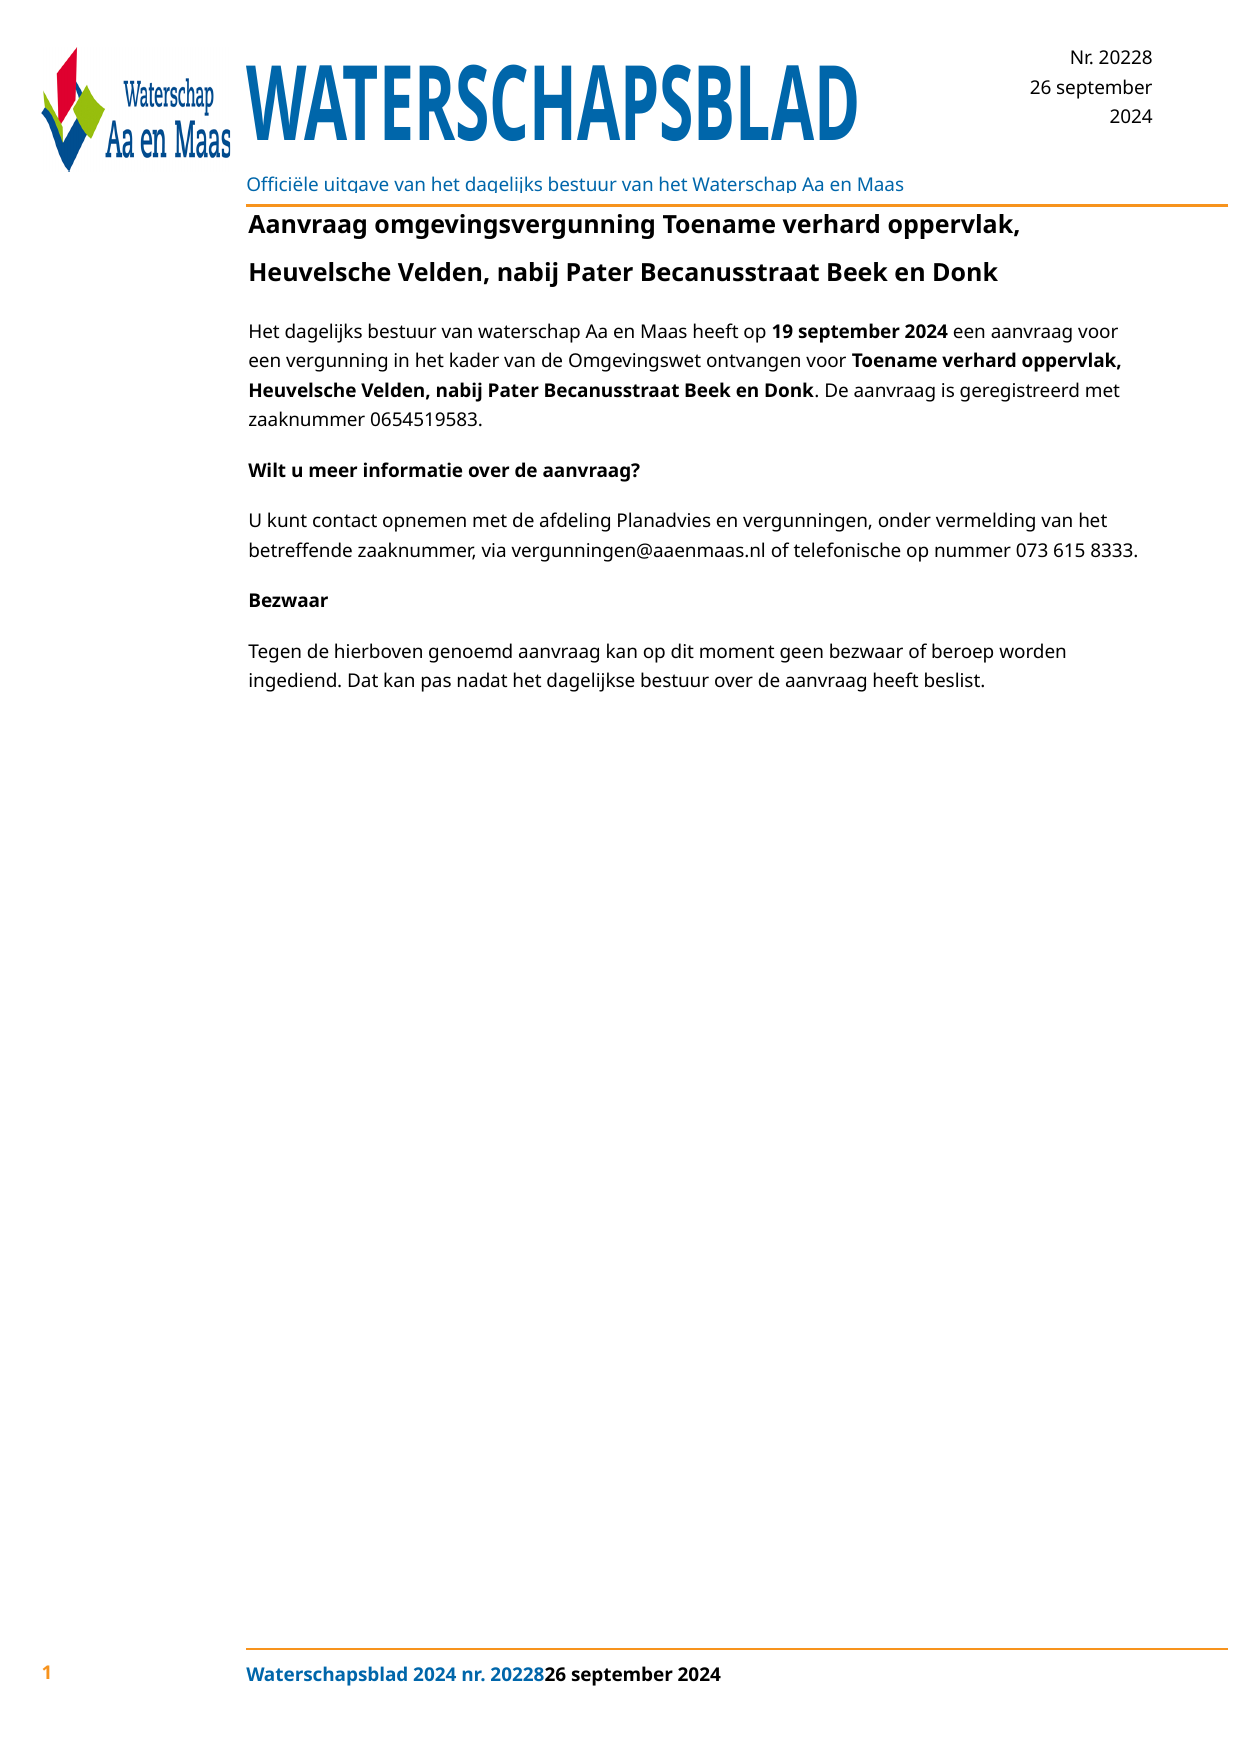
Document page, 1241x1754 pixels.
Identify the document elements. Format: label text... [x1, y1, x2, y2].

text Wilt u meer informatie over de aanvraag? [248, 457, 1152, 483]
text Aanvraag omgevingsvergunning Toename verhard oppervlak, Heuvelsche Velden, nabij Pater Becanusstraat Beek en Donk [248, 207, 1152, 288]
text Tegen de hierboven genoemd aanvraag kan op dit moment geen bezwaar of beroep worden ingediend. Dat kan pas nadat het dagelijkse bestuur over de aanvraag heeft beslist. [248, 638, 1152, 693]
picture [41, 47, 231, 172]
text Het dagelijks bestuur van waterschap Aa en Maas heeft op 19 september 2024 een aanvraag voor een vergunning in het kader van de Omgevingswet ontvangen voor Toename verhard oppervlak, Heuvelsche Velden, nabij Pater Becanusstraat Beek en Donk. De aanvraag is geregistreerd met zaaknummer 0654519583. [248, 318, 1152, 432]
text U kunt contact opnemen met de afdeling Planadvies en vergunningen, onder vermelding van het betreffende zaaknummer, via vergunningen@aaenmaas.nl of telefonische op nummer 073 615 8333. [248, 507, 1152, 563]
text Bezwaar [248, 587, 1152, 613]
